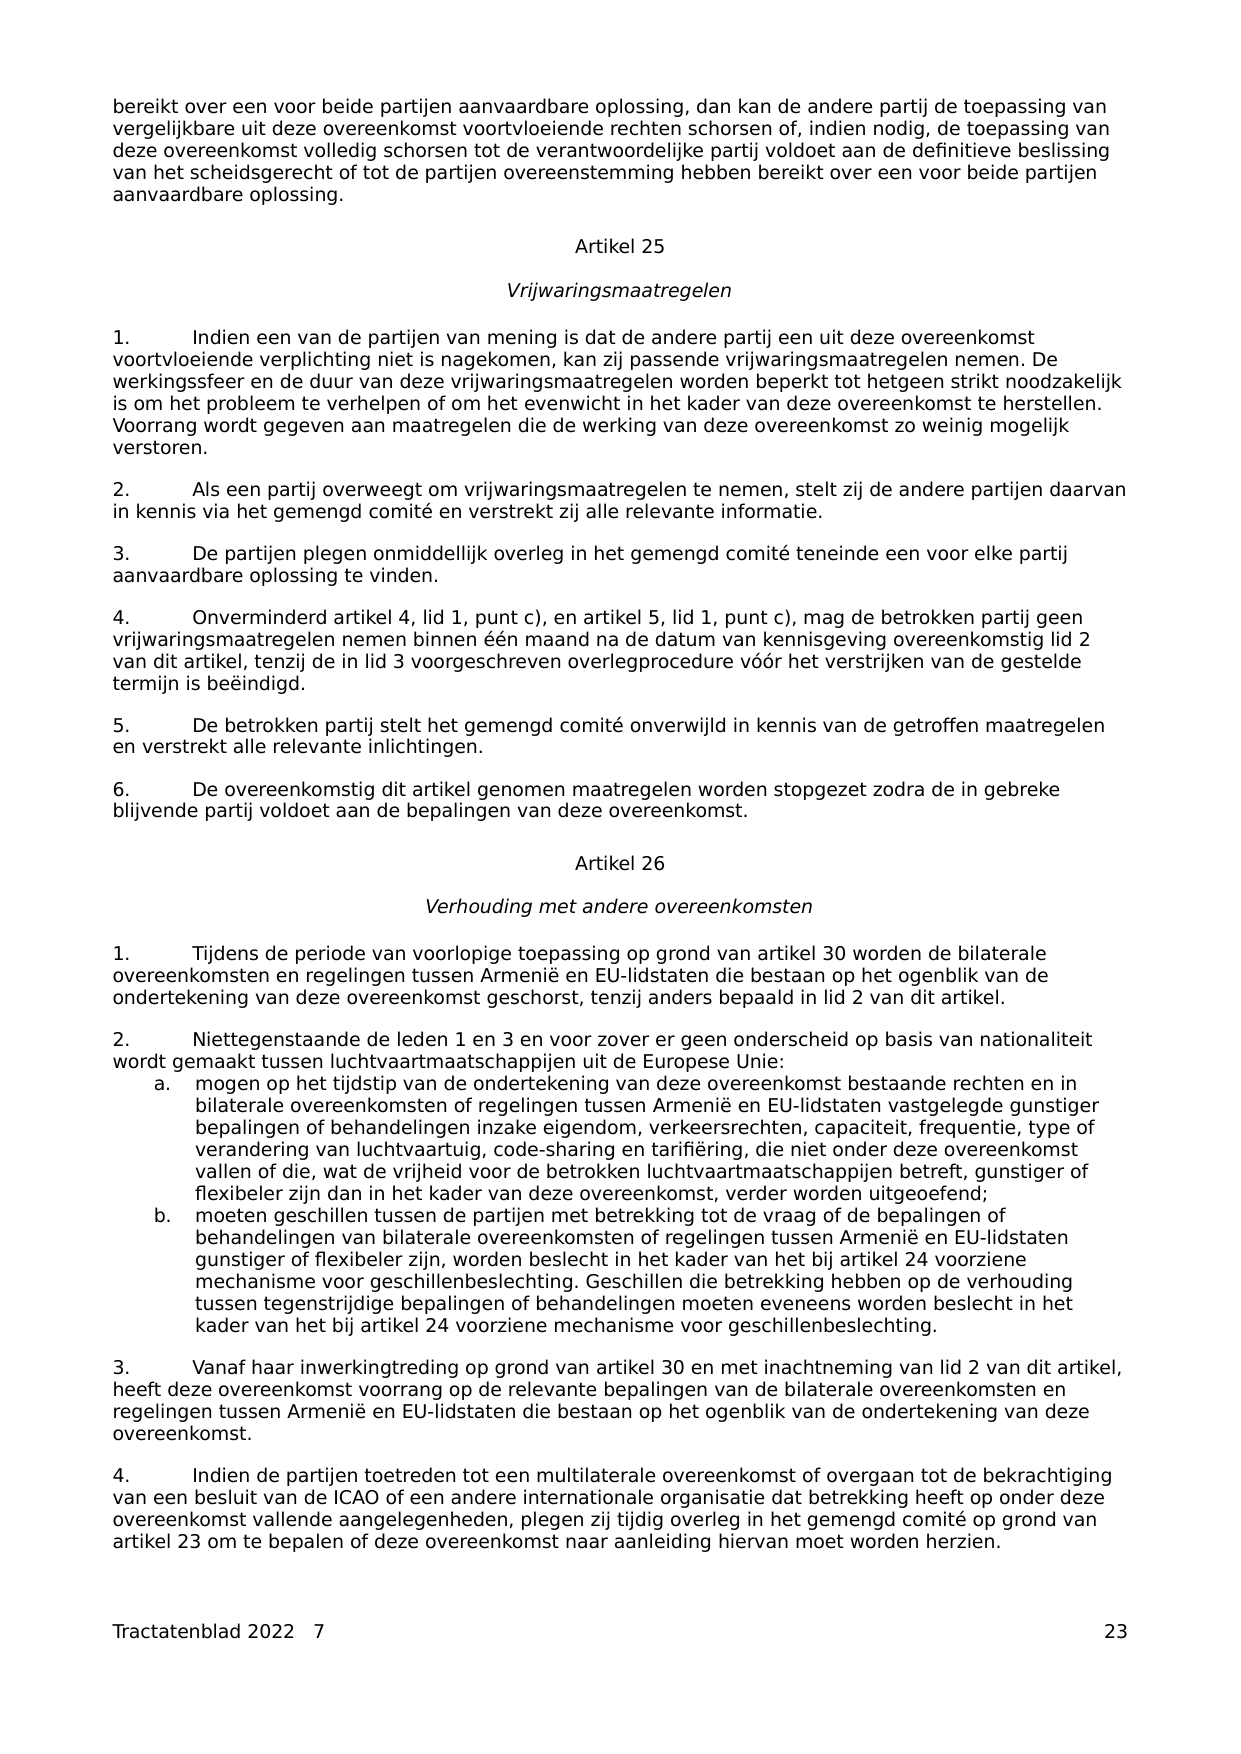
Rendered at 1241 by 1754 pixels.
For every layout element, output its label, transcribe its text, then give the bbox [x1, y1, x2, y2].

text a. mogen op het tijdstip van de ondertekening van deze overeenkomst bestaande rechten en in bilaterale overeenkomsten of regelingen tussen Armenië en EU-lidstaten vastgelegde gunstiger bepalingen of behandelingen inzake eigendom, verkeersrechten, capaciteit, frequentie, type of verandering van luchtvaartuig, code-sharing en tarifiëring, die niet onder deze overeenkomst vallen of die, wat de vrijheid voor de betrokken luchtvaartmaatschappijen betreft, gunstiger of flexibeler zijn dan in het kader van deze overeenkomst, verder worden uitgeoefend; [153, 1073, 1128, 1205]
subtitle Artikel 25 Vrijwaringsmaatregelen [112, 236, 1128, 302]
text 6. De overeenkomstig dit artikel genomen maatregelen worden stopgezet zodra de in gebreke blijvende partij voldoet aan de bepalingen van deze overeenkomst. [112, 778, 1128, 822]
text 1. Tijdens de periode van voorlopige toepassing op grond van artikel 30 worden de bilaterale overeenkomsten en regelingen tussen Armenië en EU-lidstaten die bestaan op het ogenblik van de ondertekening van deze overeenkomst geschorst, tenzij anders bepaald in lid 2 van dit artikel. [112, 943, 1128, 1009]
text 2. Niettegenstaande de leden 1 en 3 en voor zover er geen onderscheid op basis van nationaliteit wordt gemaakt tussen luchtvaartmaatschappijen uit de Europese Unie: [112, 1029, 1128, 1073]
text bereikt over een voor beide partijen aanvaardbare oplossing, dan kan de andere partij de toepassing van vergelijkbare uit deze overeenkomst voortvloeiende rechten schorsen of, indien nodig, de toepassing van deze overeenkomst volledig schorsen tot de verantwoordelijke partij voldoet aan de definitieve beslissing van het scheidsgerecht of tot de partijen overeenstemming hebben bereikt over een voor beide partijen aanvaardbare oplossing. [112, 96, 1128, 206]
subtitle Artikel 26 Verhouding met andere overeenkomsten [112, 852, 1128, 918]
text 3. De partijen plegen onmiddellijk overleg in het gemengd comité teneinde een voor elke partij aanvaardbare oplossing te vinden. [112, 543, 1128, 587]
text 5. De betrokken partij stelt het gemengd comité onverwijld in kennis van de getroffen maatregelen en verstrekt alle relevante inlichtingen. [112, 714, 1128, 758]
text 3. Vanaf haar inwerkingtreding op grond van artikel 30 en met inachtneming van lid 2 van dit artikel, heeft deze overeenkomst voorrang op de relevante bepalingen van de bilaterale overeenkomsten en regelingen tussen Armenië en EU-lidstaten die bestaan op het ogenblik van de ondertekening van deze overeenkomst. [112, 1357, 1128, 1445]
text 2. Als een partij overweegt om vrijwaringsmaatregelen te nemen, stelt zij de andere partijen daarvan in kennis via het gemengd comité en verstrekt zij alle relevante informatie. [112, 479, 1128, 523]
text 4. Indien de partijen toetreden tot een multilaterale overeenkomst of overgaan tot de bekrachtiging van een besluit van de ICAO of een andere internationale organisatie dat betrekking heeft op onder deze overeenkomst vallende aangelegenheden, plegen zij tijdig overleg in het gemengd comité op grond van artikel 23 om te bepalen of deze overeenkomst naar aanleiding hiervan moet worden herzien. [112, 1465, 1128, 1553]
text b. moeten geschillen tussen de partijen met betrekking tot de vraag of de bepalingen of behandelingen van bilaterale overeenkomsten of regelingen tussen Armenië en EU-lidstaten gunstiger of flexibeler zijn, worden beslecht in het kader van het bij artikel 24 voorziene mechanisme voor geschillenbeslechting. Geschillen die betrekking hebben op de verhouding tussen tegenstrijdige bepalingen of behandelingen moeten eveneens worden beslecht in het kader van het bij artikel 24 voorziene mechanisme voor geschillenbeslechting. [153, 1205, 1128, 1337]
text 1. Indien een van de partijen van mening is dat de andere partij een uit deze overeenkomst voortvloeiende verplichting niet is nagekomen, kan zij passende vrijwaringsmaatregelen nemen. De werkingssfeer en de duur van deze vrijwaringsmaatregelen worden beperkt tot hetgeen strikt noodzakelijk is om het probleem te verhelpen of om het evenwicht in het kader van deze overeenkomst te herstellen. Voorrang wordt gegeven aan maatregelen die de werking van deze overeenkomst zo weinig mogelijk verstoren. [112, 327, 1128, 459]
text 4. Onverminderd artikel 4, lid 1, punt c), en artikel 5, lid 1, punt c), mag de betrokken partij geen vrijwaringsmaatregelen nemen binnen één maand na de datum van kennisgeving overeenkomstig lid 2 van dit artikel, tenzij de in lid 3 voorgeschreven overlegprocedure vóór het verstrijken van de gestelde termijn is beëindigd. [112, 607, 1128, 694]
